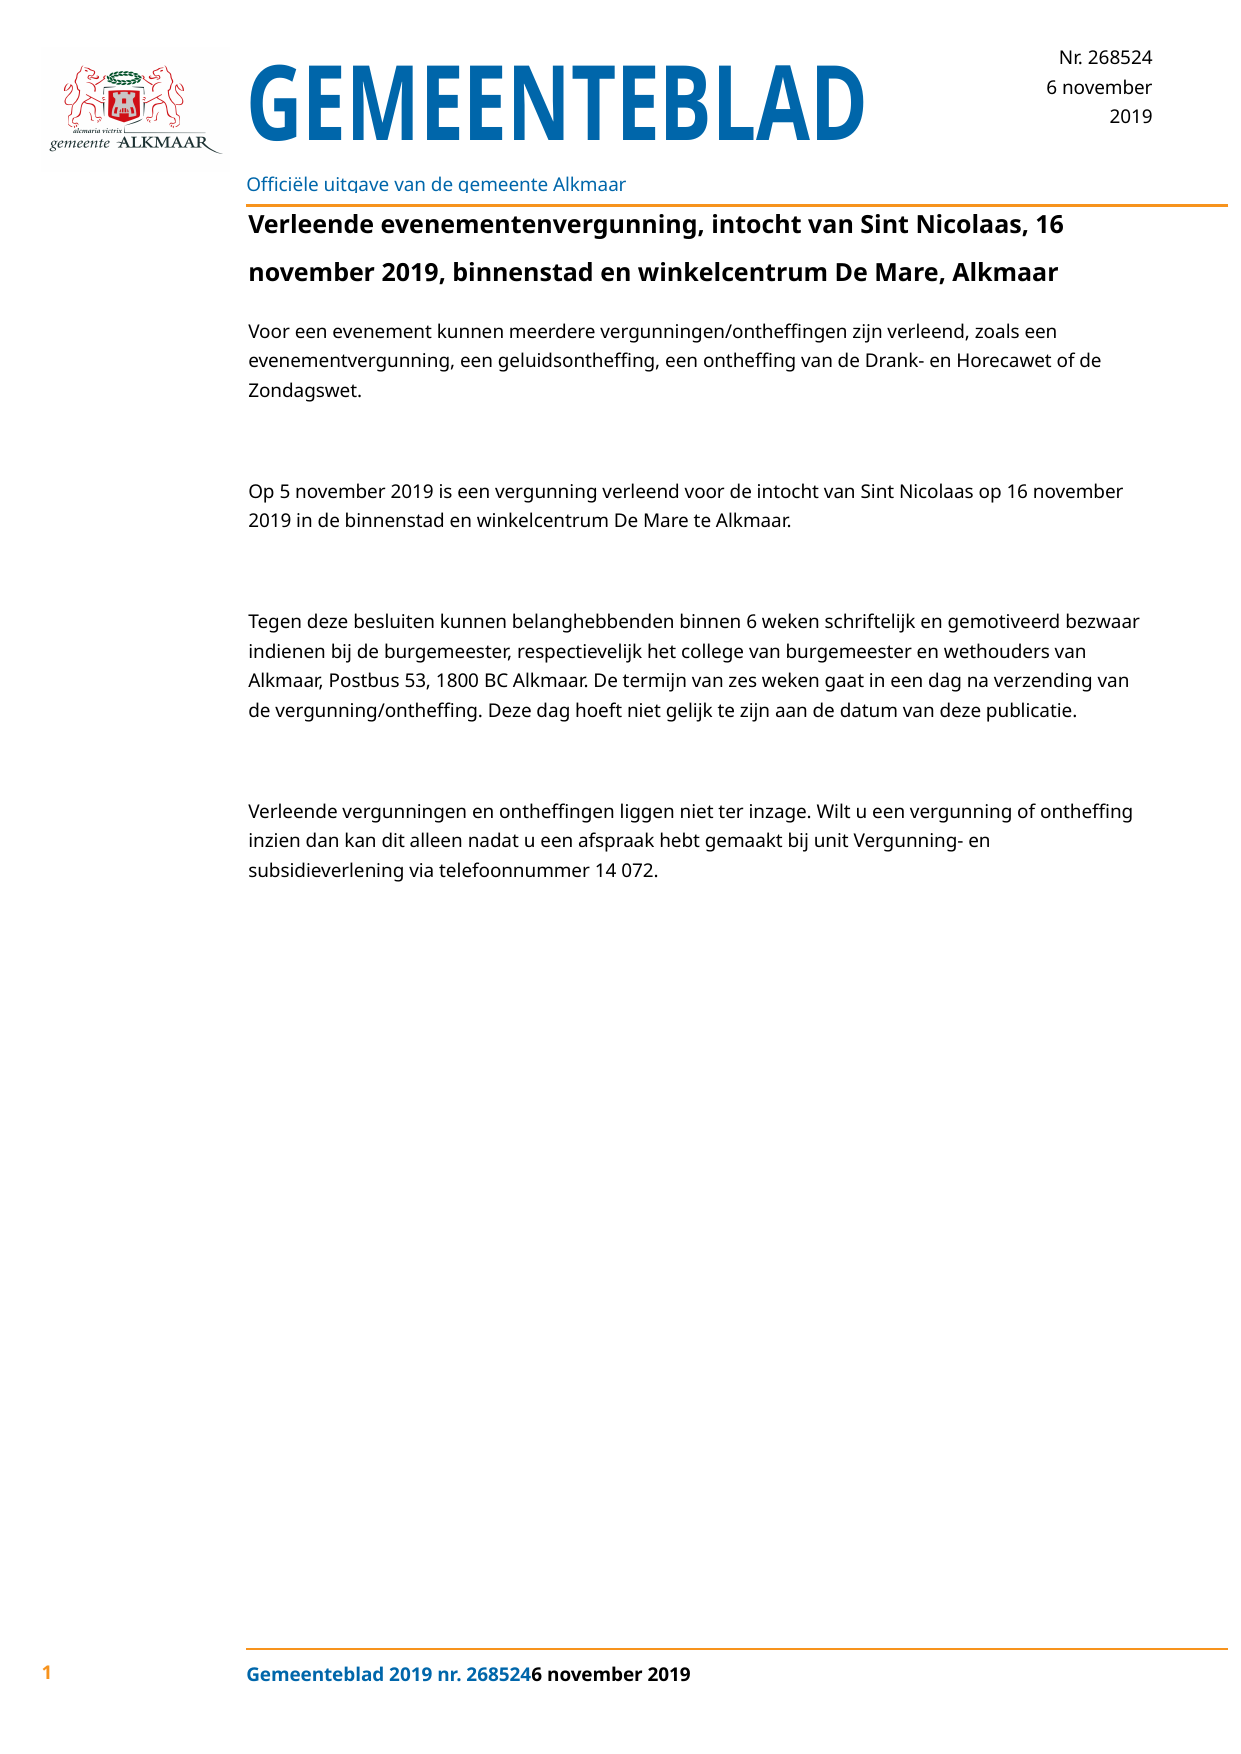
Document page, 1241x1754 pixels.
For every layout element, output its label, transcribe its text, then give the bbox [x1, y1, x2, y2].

text Voor een evenement kunnen meerdere vergunningen/ontheffingen zijn verleend, zoals een evenementvergunning, een geluidsontheffing, een ontheffing van de Drank- en Horecawet of de Zondagswet. [248, 318, 1152, 403]
text Verleende evenementenvergunning, intocht van Sint Nicolaas, 16 november 2019, binnenstad en winkelcentrum De Mare, Alkmaar [248, 207, 1152, 288]
text Verleende vergunningen en ontheffingen liggen niet ter inzage. Wilt u een vergunning of ontheffing inzien dan kan dit alleen nadat u een afspraak hebt gemaakt bij unit Vergunning- en subsidieverlening via telefoonnummer 14 072. [248, 798, 1152, 883]
picture [41, 47, 231, 172]
text Op 5 november 2019 is een vergunning verleend voor de intocht van Sint Nicolaas op 16 november 2019 in de binnenstad en winkelcentrum De Mare te Alkmaar. [248, 478, 1152, 533]
text Tegen deze besluiten kunnen belanghebbenden binnen 6 weken schriftelijk en gemotiveerd bezwaar indienen bij de burgemeester, respectievelijk het college van burgemeester en wethouders van Alkmaar, Postbus 53, 1800 BC Alkmaar. De termijn van zes weken gaat in een dag na verzending van de vergunning/ontheffing. Deze dag hoeft niet gelijk te zijn aan de datum van deze publicatie. [248, 608, 1152, 723]
